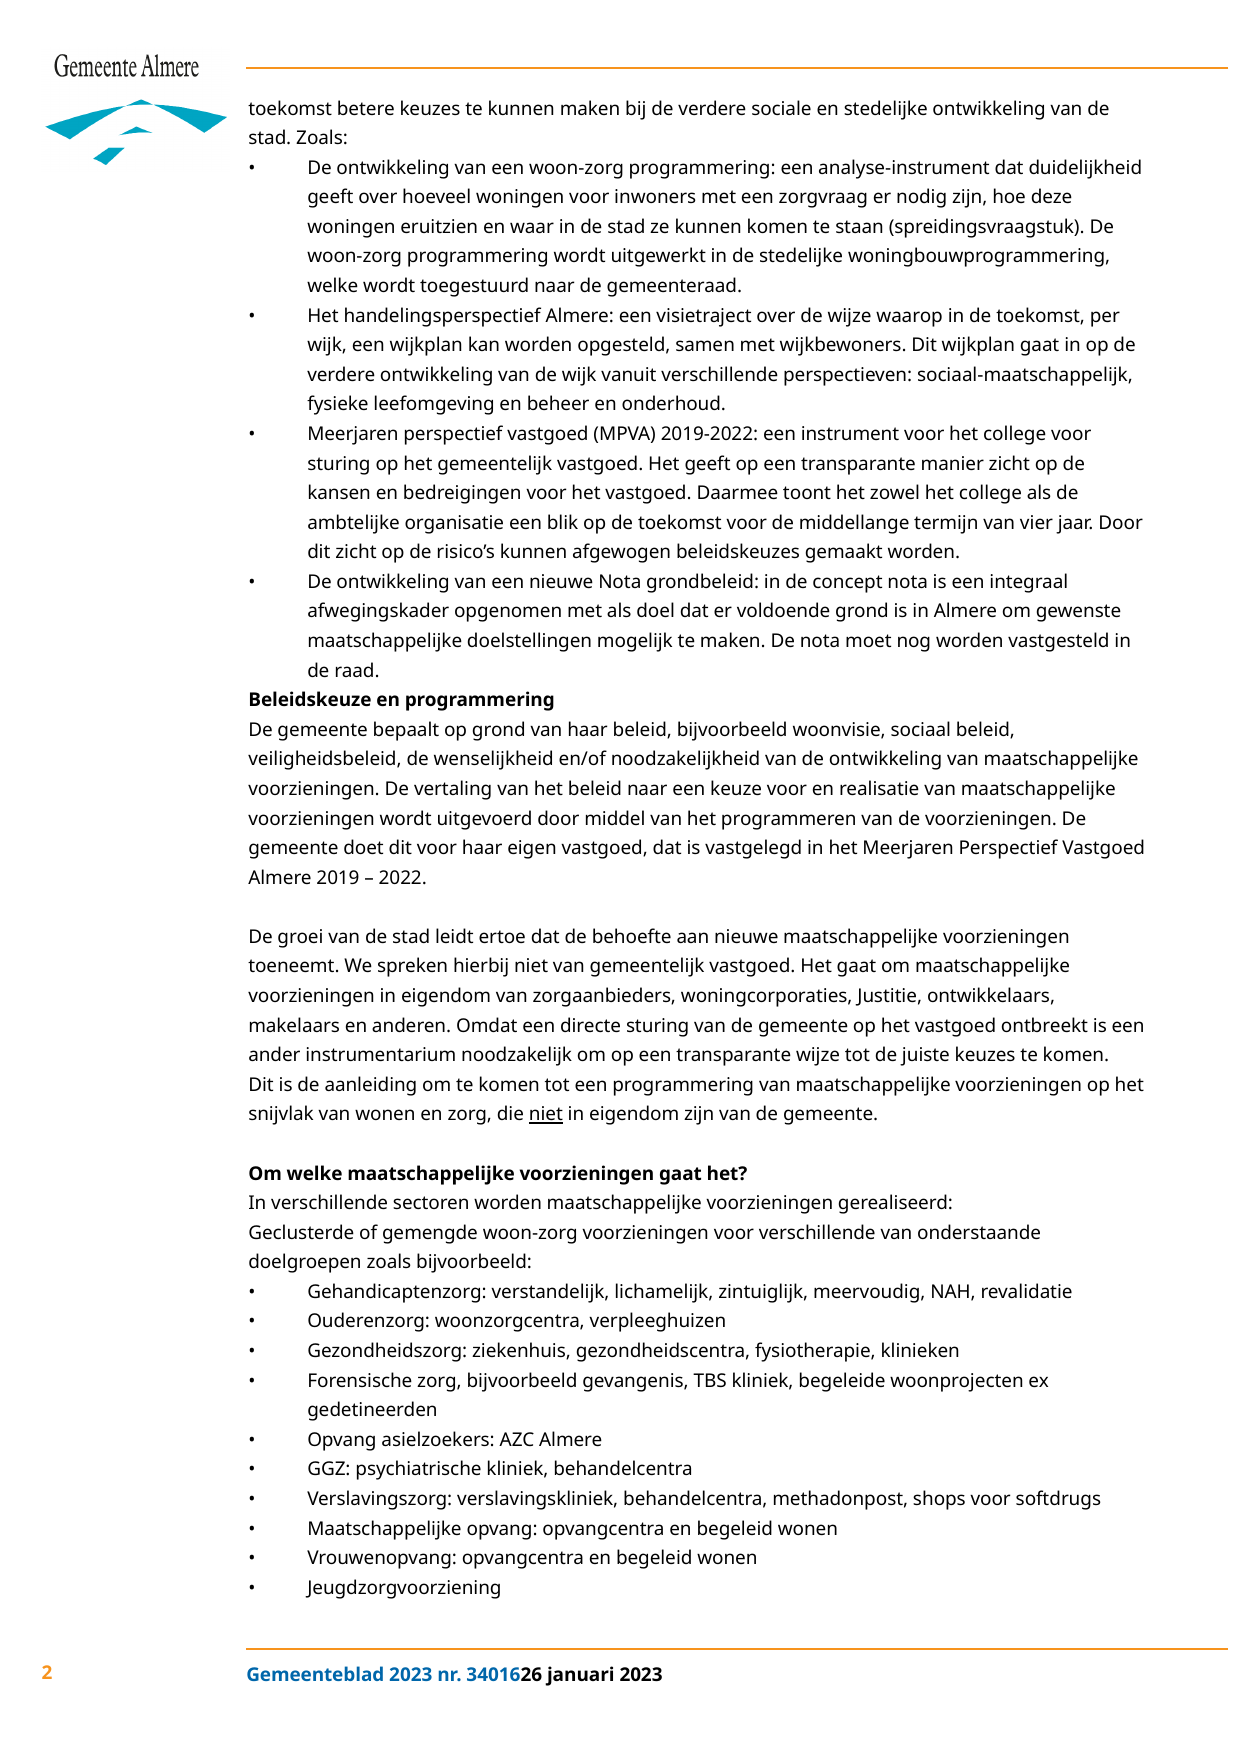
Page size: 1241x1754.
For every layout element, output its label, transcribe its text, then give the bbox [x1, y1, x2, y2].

list Gehandicaptenzorg: verstandelijk, lichamelijk, zintuiglijk, meervoudig, NAH, revalidatie [248, 1278, 1152, 1304]
list Maatschappelijke opvang: opvangcentra en begeleid wonen [248, 1515, 1152, 1541]
list Vrouwenopvang: opvangcentra en begeleid wonen [248, 1544, 1152, 1570]
list GGZ: psychiatrische kliniek, behandelcentra [248, 1456, 1152, 1481]
list Opvang asielzoekers: AZC Almere [248, 1426, 1152, 1452]
text In verschillende sectoren worden maatschappelijke voorzieningen gerealiseerd: [248, 1189, 1152, 1215]
list Forensische zorg, bijvoorbeeld gevangenis, TBS kliniek, begeleide woonprojecten ex gedetineerden [248, 1367, 1152, 1422]
text Dit is de aanleiding om te komen tot een programmering van maatschappelijke voorzieningen op het snijvlak van wonen en zorg, die niet in eigendom zijn van de gemeente. [248, 1071, 1152, 1126]
list Meerjaren perspectief vastgoed (MPVA) 2019-2022: een instrument voor het college voor sturing op het gemeentelijk vastgoed. Het geeft op een transparante manier zicht op de kansen en bedreigingen voor het vastgoed. Daarmee toont het zowel het college als de ambtelijke organisatie een blik op de toekomst voor de middellange termijn van vier jaar. Door dit zicht op de risico’s kunnen afgewogen beleidskeuzes gemaakt worden. [248, 420, 1152, 564]
text De gemeente bepaalt op grond van haar beleid, bijvoorbeeld woonvisie, sociaal beleid, veiligheidsbeleid, de wenselijkheid en/of noodzakelijkheid van de ontwikkeling van maatschappelijke voorzieningen. De vertaling van het beleid naar een keuze voor en realisatie van maatschappelijke voorzieningen wordt uitgevoerd door middel van het programmeren van de voorzieningen. De gemeente doet dit voor haar eigen vastgoed, dat is vastgelegd in het Meerjaren Perspectief Vastgoed Almere 2019 – 2022. [248, 716, 1152, 890]
list Gezondheidszorg: ziekenhuis, gezondheidscentra, fysiotherapie, klinieken [248, 1337, 1152, 1363]
list Verslavingszorg: verslavingskliniek, behandelcentra, methadonpost, shops voor softdrugs [248, 1485, 1152, 1511]
text Om welke maatschappelijke voorzieningen gaat het? [248, 1160, 1152, 1186]
text De groei van de stad leidt ertoe dat de behoefte aan nieuwe maatschappelijke voorzieningen toeneemt. We spreken hierbij niet van gemeentelijk vastgoed. Het gaat om maatschappelijke voorzieningen in eigendom van zorgaanbieders, woningcorporaties, Justitie, ontwikkelaars, makelaars en anderen. Omdat een directe sturing van de gemeente op het vastgoed ontbreekt is een ander instrumentarium noodzakelijk om op een transparante wijze tot de juiste keuzes te komen. [248, 923, 1152, 1067]
list De ontwikkeling van een woon-zorg programmering: een analyse-instrument dat duidelijkheid geeft over hoeveel woningen voor inwoners met een zorgvraag er nodig zijn, hoe deze woningen eruitzien en waar in de stad ze kunnen komen te staan (spreidingsvraagstuk). De woon-zorg programmering wordt uitgewerkt in de stedelijke woningbouwprogrammering, welke wordt toegestuurd naar de gemeenteraad. [248, 154, 1152, 298]
text Beleidskeuze en programmering [248, 686, 1152, 712]
list Jeugdzorgvoorziening [248, 1574, 1152, 1600]
list Het handelingsperspectief Almere: een visietraject over de wijze waarop in de toekomst, per wijk, een wijkplan kan worden opgesteld, samen met wijkbewoners. Dit wijkplan gaat in op de verdere ontwikkeling van de wijk vanuit verschillende perspectieven: sociaal-maatschappelijk, fysieke leefomgeving en beheer en onderhoud. [248, 302, 1152, 416]
list Ouderenzorg: woonzorgcentra, verpleeghuizen [248, 1308, 1152, 1333]
list De ontwikkeling van een nieuwe Nota grondbeleid: in de concept nota is een integraal afwegingskader opgenomen met als doel dat er voldoende grond is in Almere om gewenste maatschappelijke doelstellingen mogelijk te maken. De nota moet nog worden vastgesteld in de raad. [248, 568, 1152, 683]
text Geclusterde of gemengde woon-zorg voorzieningen voor verschillende van onderstaande doelgroepen zoals bijvoorbeeld: [248, 1219, 1152, 1274]
text toekomst betere keuzes te kunnen maken bij de verdere sociale en stedelijke ontwikkeling van de stad. Zoals: [248, 95, 1152, 150]
picture [41, 47, 231, 172]
